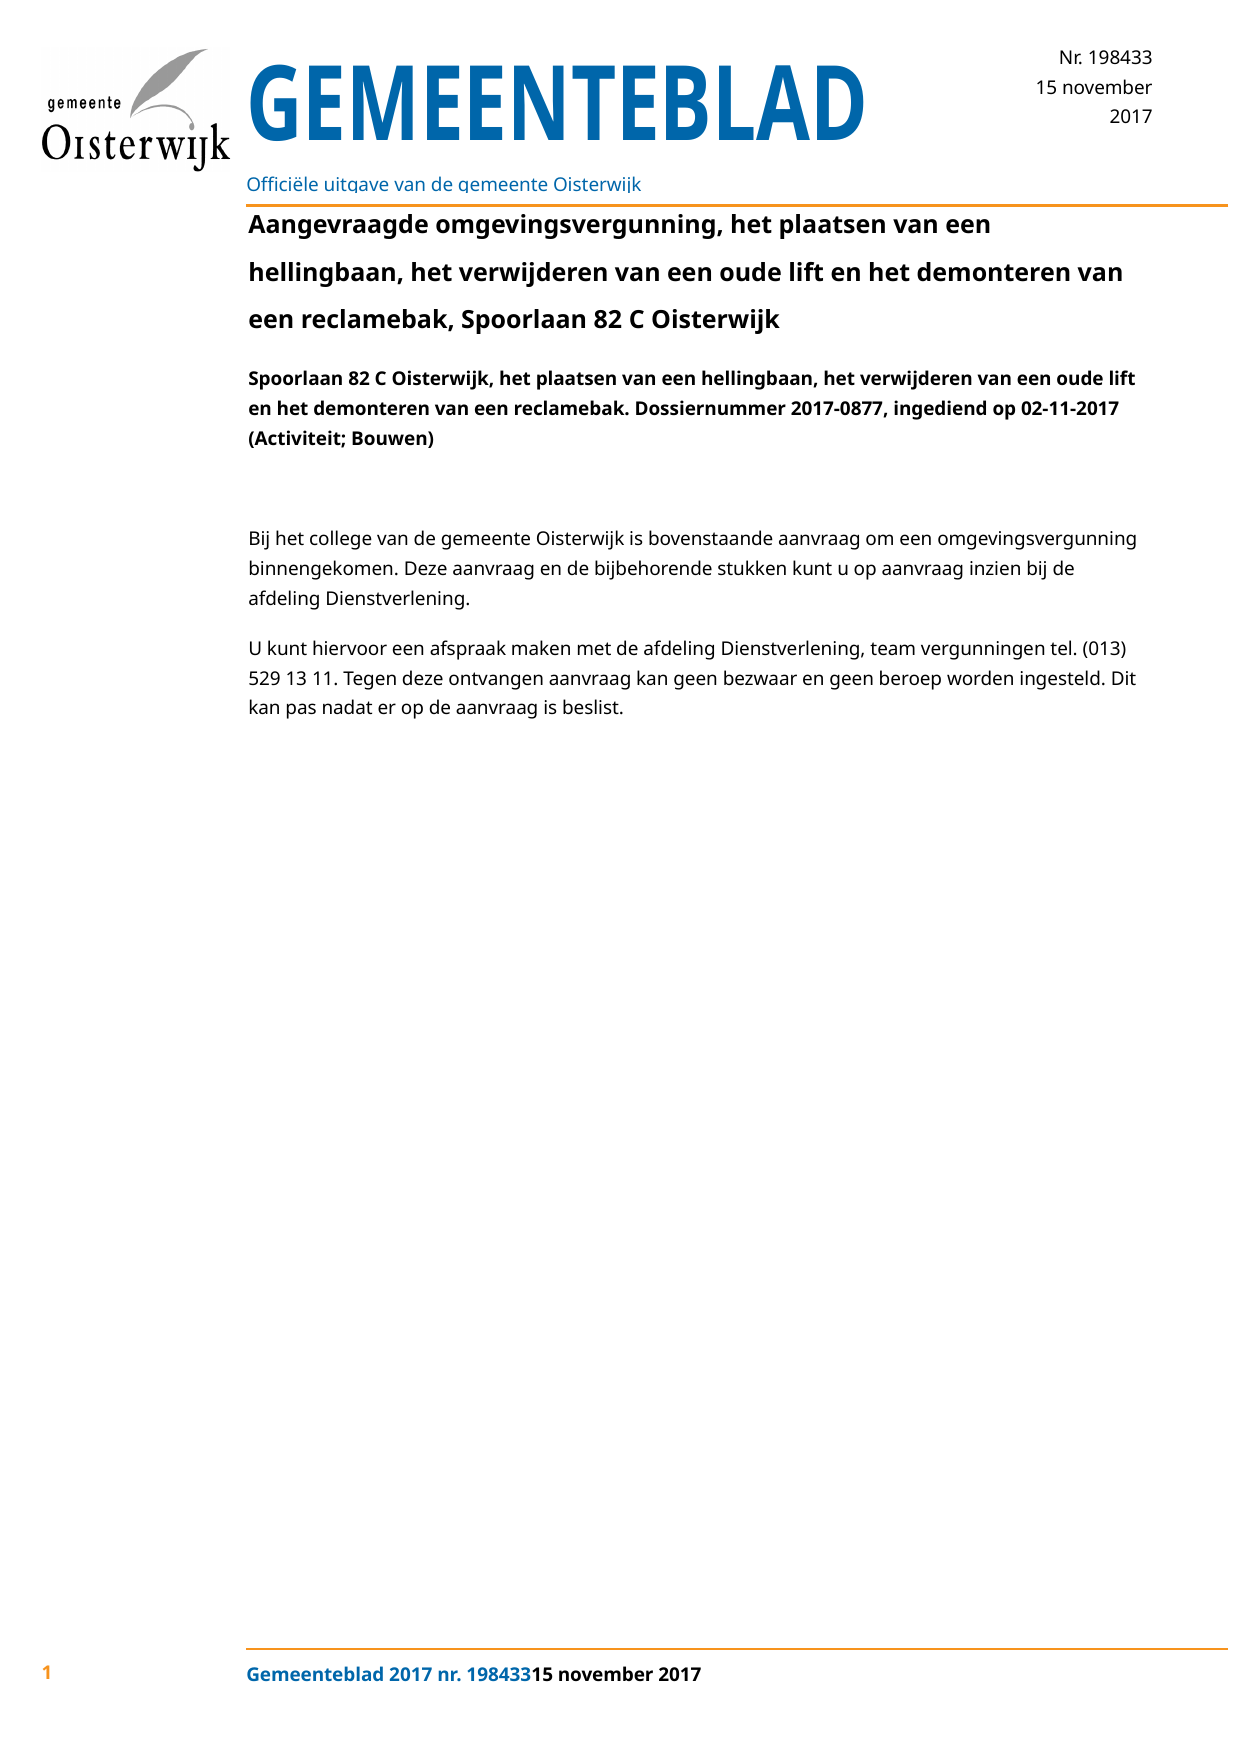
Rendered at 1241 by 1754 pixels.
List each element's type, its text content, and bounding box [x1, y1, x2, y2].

text Bij het college van de gemeente Oisterwijk is bovenstaande aanvraag om een omgevingsvergunning binnengekomen. Deze aanvraag en de bijbehorende stukken kunt u op aanvraag inzien bij de afdeling Dienstverlening. [248, 526, 1152, 610]
text U kunt hiervoor een afspraak maken met de afdeling Dienstverlening, team vergunningen tel. (013) 529 13 11. Tegen deze ontvangen aanvraag kan geen bezwaar en geen beroep worden ingesteld. Dit kan pas nadat er op de aanvraag is beslist. [248, 635, 1152, 720]
text Spoorlaan 82 C Oisterwijk, het plaatsen van een hellingbaan, het verwijderen van een oude lift en het demonteren van een reclamebak. Dossiernummer 2017-0877, ingediend op 02-11-2017 (Activiteit; Bouwen) [248, 366, 1152, 450]
text Aangevraagde omgevingsvergunning, het plaatsen van een hellingbaan, het verwijderen van een oude lift en het demonteren van een reclamebak, Spoorlaan 82 C Oisterwijk [248, 207, 1152, 336]
picture [41, 47, 231, 172]
